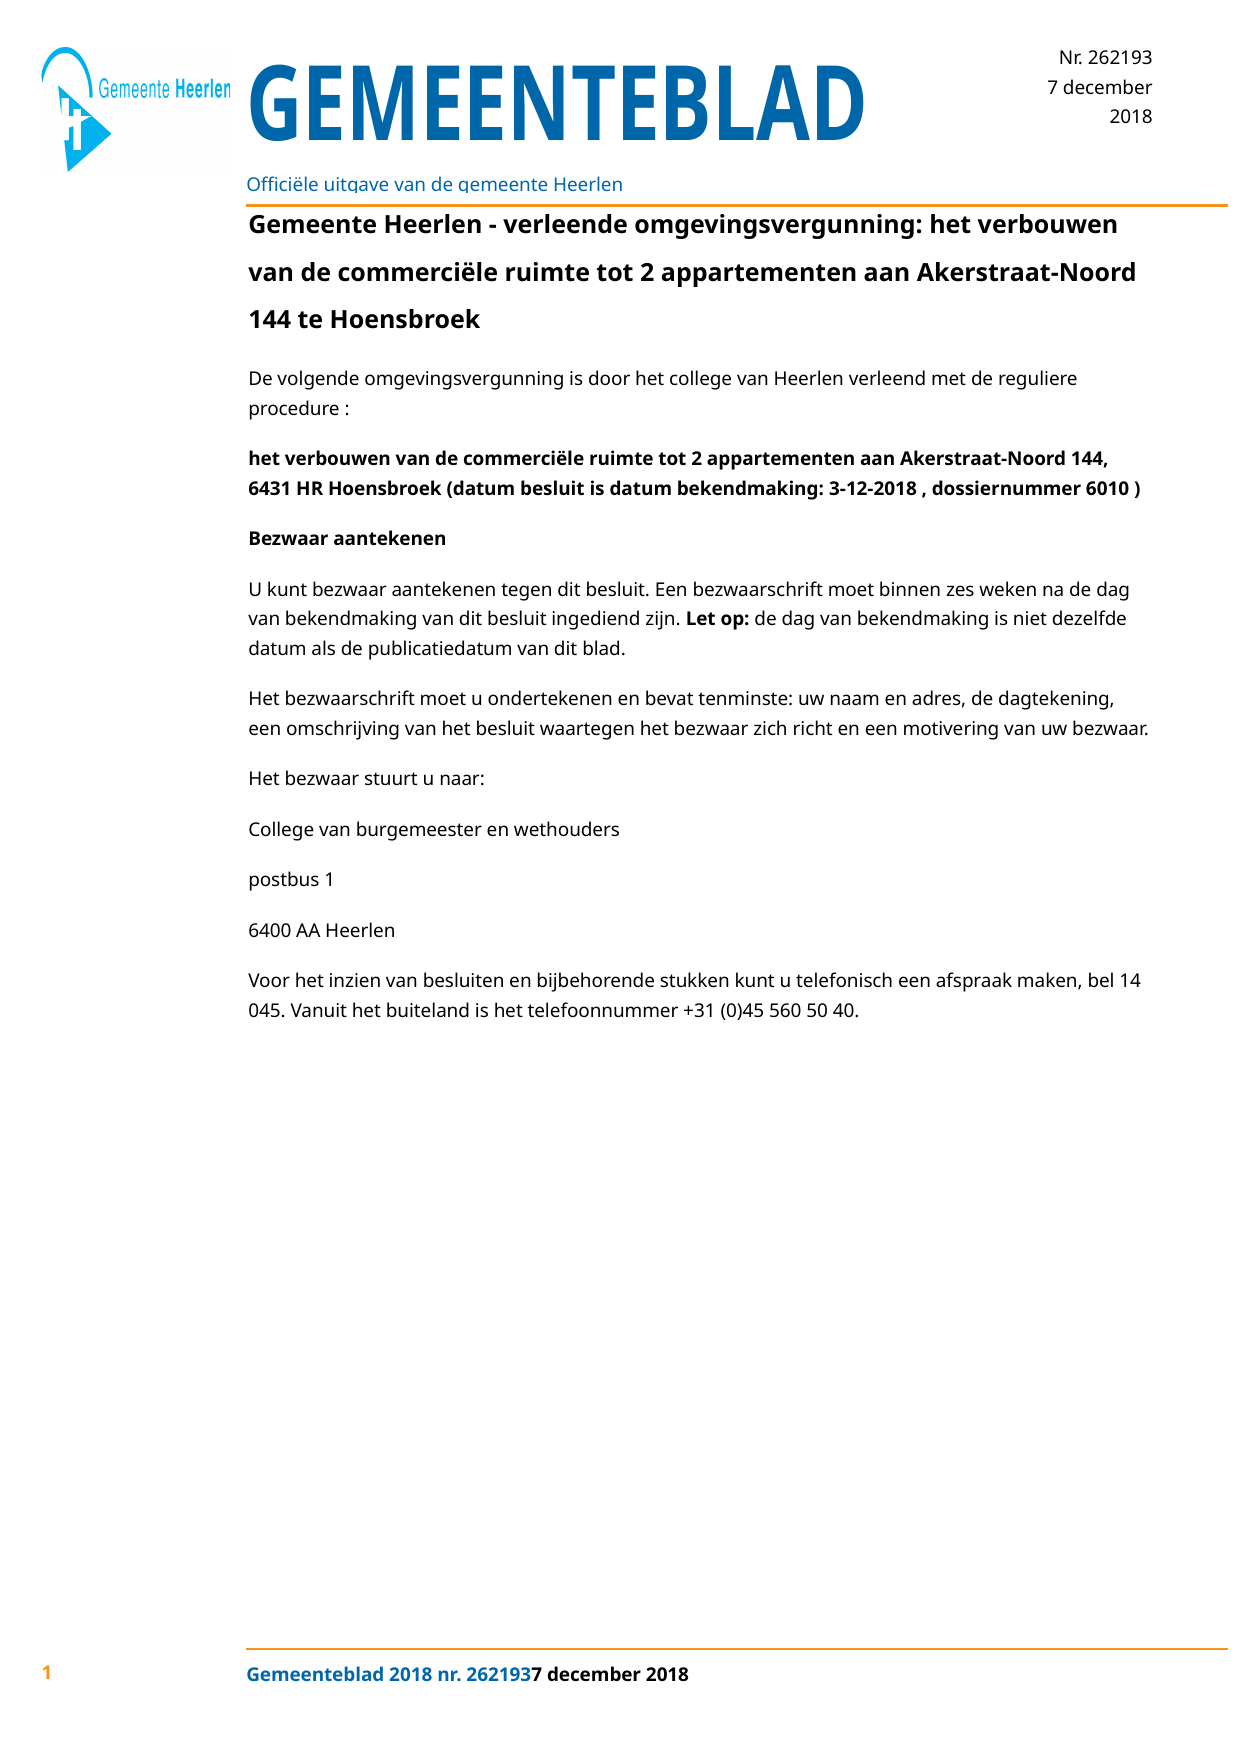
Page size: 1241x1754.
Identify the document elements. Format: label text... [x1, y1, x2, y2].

text Het bezwaarschrift moet u ondertekenen en bevat tenminste: uw naam en adres, de dagtekening, een omschrijving van het besluit waartegen het bezwaar zich richt en een motivering van uw bezwaar. [248, 686, 1152, 741]
text postbus 1 [248, 866, 1152, 892]
text Het bezwaar stuurt u naar: [248, 766, 1152, 791]
text U kunt bezwaar aantekenen tegen dit besluit. Een bezwaarschrift moet binnen zes weken na de dag van bekendmaking van dit besluit ingediend zijn. Let op: de dag van bekendmaking is niet dezelfde datum als de publicatiedatum van dit blad. [248, 576, 1152, 661]
text Voor het inzien van besluiten en bijbehorende stukken kunt u telefonisch een afspraak maken, bel 14 045. Vanuit het buiteland is het telefoonnummer +31 (0)45 560 50 40. [248, 967, 1152, 1022]
picture [41, 47, 58, 70]
text College van burgemeester en wethouders [248, 816, 1152, 842]
text 6400 AA Heerlen [248, 917, 1152, 942]
text Gemeente Heerlen - verleende omgevingsvergunning: het verbouwen van de commerciële ruimte tot 2 appartementen aan Akerstraat-Noord 144 te Hoensbroek [248, 207, 1152, 336]
picture [41, 47, 231, 172]
text het verbouwen van de commerciële ruimte tot 2 appartementen aan Akerstraat-Noord 144, 6431 HR Hoensbroek (datum besluit is datum bekendmaking: 3-12-2018 , dossiernummer 6010 ) [248, 446, 1152, 501]
text Bezwaar aantekenen [248, 526, 1152, 551]
text De volgende omgevingsvergunning is door het college van Heerlen verleend met de reguliere procedure : [248, 366, 1152, 421]
